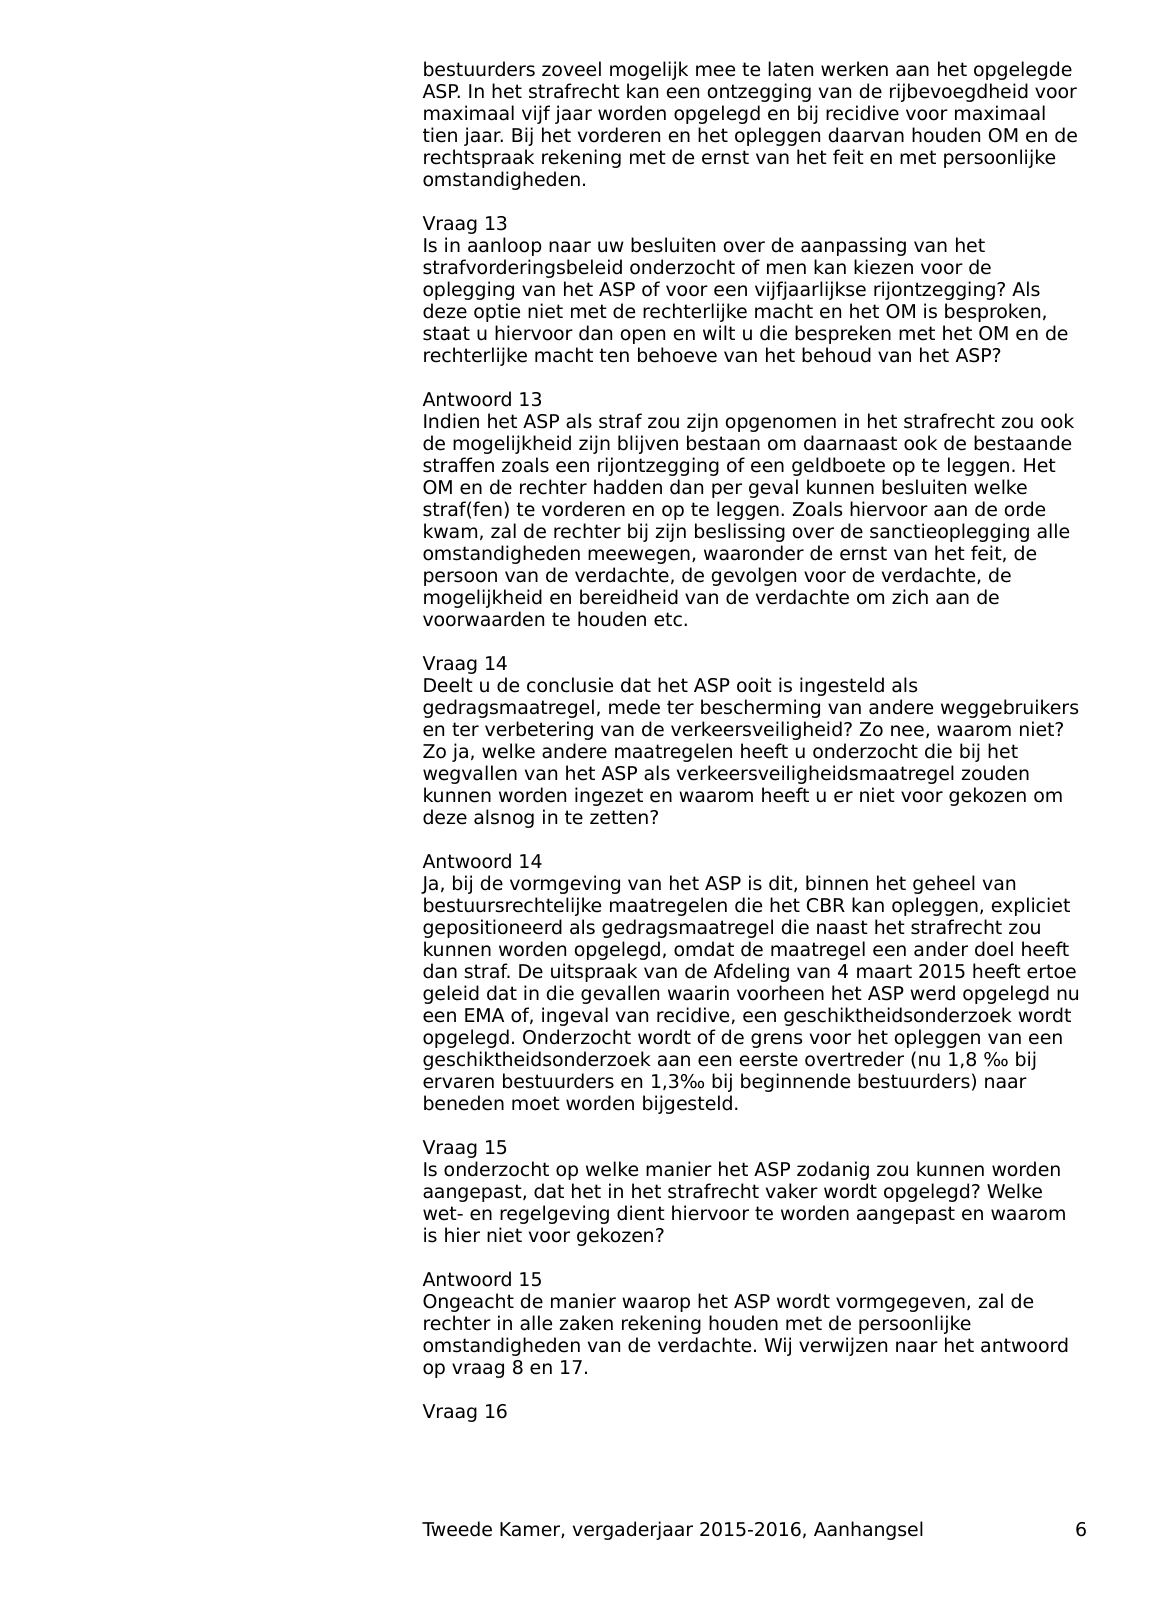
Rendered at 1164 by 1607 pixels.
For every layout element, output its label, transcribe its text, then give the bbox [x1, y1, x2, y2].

text Ja, bij de vormgeving van het ASP is dit, binnen het geheel van bestuursrechtelijke maatregelen die het CBR kan opleggen, expliciet gepositioneerd als gedragsmaatregel die naast het strafrecht zou kunnen worden opgelegd, omdat de maatregel een ander doel heeft dan straf. De uitspraak van de Afdeling van 4 maart 2015 heeft ertoe geleid dat in die gevallen waarin voorheen het ASP werd opgelegd nu een EMA of, ingeval van recidive, een geschiktheidsonderzoek wordt opgelegd. Onderzocht wordt of de grens voor het opleggen van een geschiktheidsonderzoek aan een eerste overtreder (nu 1,8 ‰ bij ervaren bestuurders en 1,3‰ bij beginnende bestuurders) naar beneden moet worden bijgesteld. [422, 873, 1087, 1115]
text bestuurders zoveel mogelijk mee te laten werken aan het opgelegde ASP. In het strafrecht kan een ontzegging van de rijbevoegdheid voor maximaal vijf jaar worden opgelegd en bij recidive voor maximaal tien jaar. Bij het vorderen en het opleggen daarvan houden OM en de rechtspraak rekening met de ernst van het feit en met persoonlijke omstandigheden. [422, 59, 1087, 191]
text Is in aanloop naar uw besluiten over de aanpassing van het strafvorderingsbeleid onderzocht of men kan kiezen voor de oplegging van het ASP of voor een vijfjaarlijkse rijontzegging? Als deze optie niet met de rechterlijke macht en het OM is besproken, staat u hiervoor dan open en wilt u die bespreken met het OM en de rechterlijke macht ten behoeve van het behoud van het ASP? [422, 235, 1087, 367]
text Deelt u de conclusie dat het ASP ooit is ingesteld als gedragsmaatregel, mede ter bescherming van andere weggebruikers en ter verbetering van de verkeersveiligheid? Zo nee, waarom niet? Zo ja, welke andere maatregelen heeft u onderzocht die bij het wegvallen van het ASP als verkeersveiligheidsmaatregel zouden kunnen worden ingezet en waarom heeft u er niet voor gekozen om deze alsnog in te zetten? [422, 675, 1087, 829]
text Vraag 13 [422, 213, 1087, 235]
text Antwoord 14 [422, 851, 1087, 873]
text Antwoord 15 [422, 1269, 1087, 1291]
text Antwoord 13 [422, 389, 1087, 411]
text Indien het ASP als straf zou zijn opgenomen in het strafrecht zou ook de mogelijkheid zijn blijven bestaan om daarnaast ook de bestaande straffen zoals een rijontzegging of een geldboete op te leggen. Het OM en de rechter hadden dan per geval kunnen besluiten welke straf(fen) te vorderen en op te leggen. Zoals hiervoor aan de orde kwam, zal de rechter bij zijn beslissing over de sanctieoplegging alle omstandigheden meewegen, waaronder de ernst van het feit, de persoon van de verdachte, de gevolgen voor de verdachte, de mogelijkheid en bereidheid van de verdachte om zich aan de voorwaarden te houden etc. [422, 411, 1087, 631]
text Ongeacht de manier waarop het ASP wordt vormgegeven, zal de rechter in alle zaken rekening houden met de persoonlijke omstandigheden van de verdachte. Wij verwijzen naar het antwoord op vraag 8 en 17. [422, 1291, 1087, 1379]
text Vraag 15 [422, 1137, 1087, 1159]
text Vraag 16 [422, 1401, 1087, 1423]
text Is onderzocht op welke manier het ASP zodanig zou kunnen worden aangepast, dat het in het strafrecht vaker wordt opgelegd? Welke wet- en regelgeving dient hiervoor te worden aangepast en waarom is hier niet voor gekozen? [422, 1159, 1087, 1247]
text Vraag 14 [422, 653, 1087, 675]
